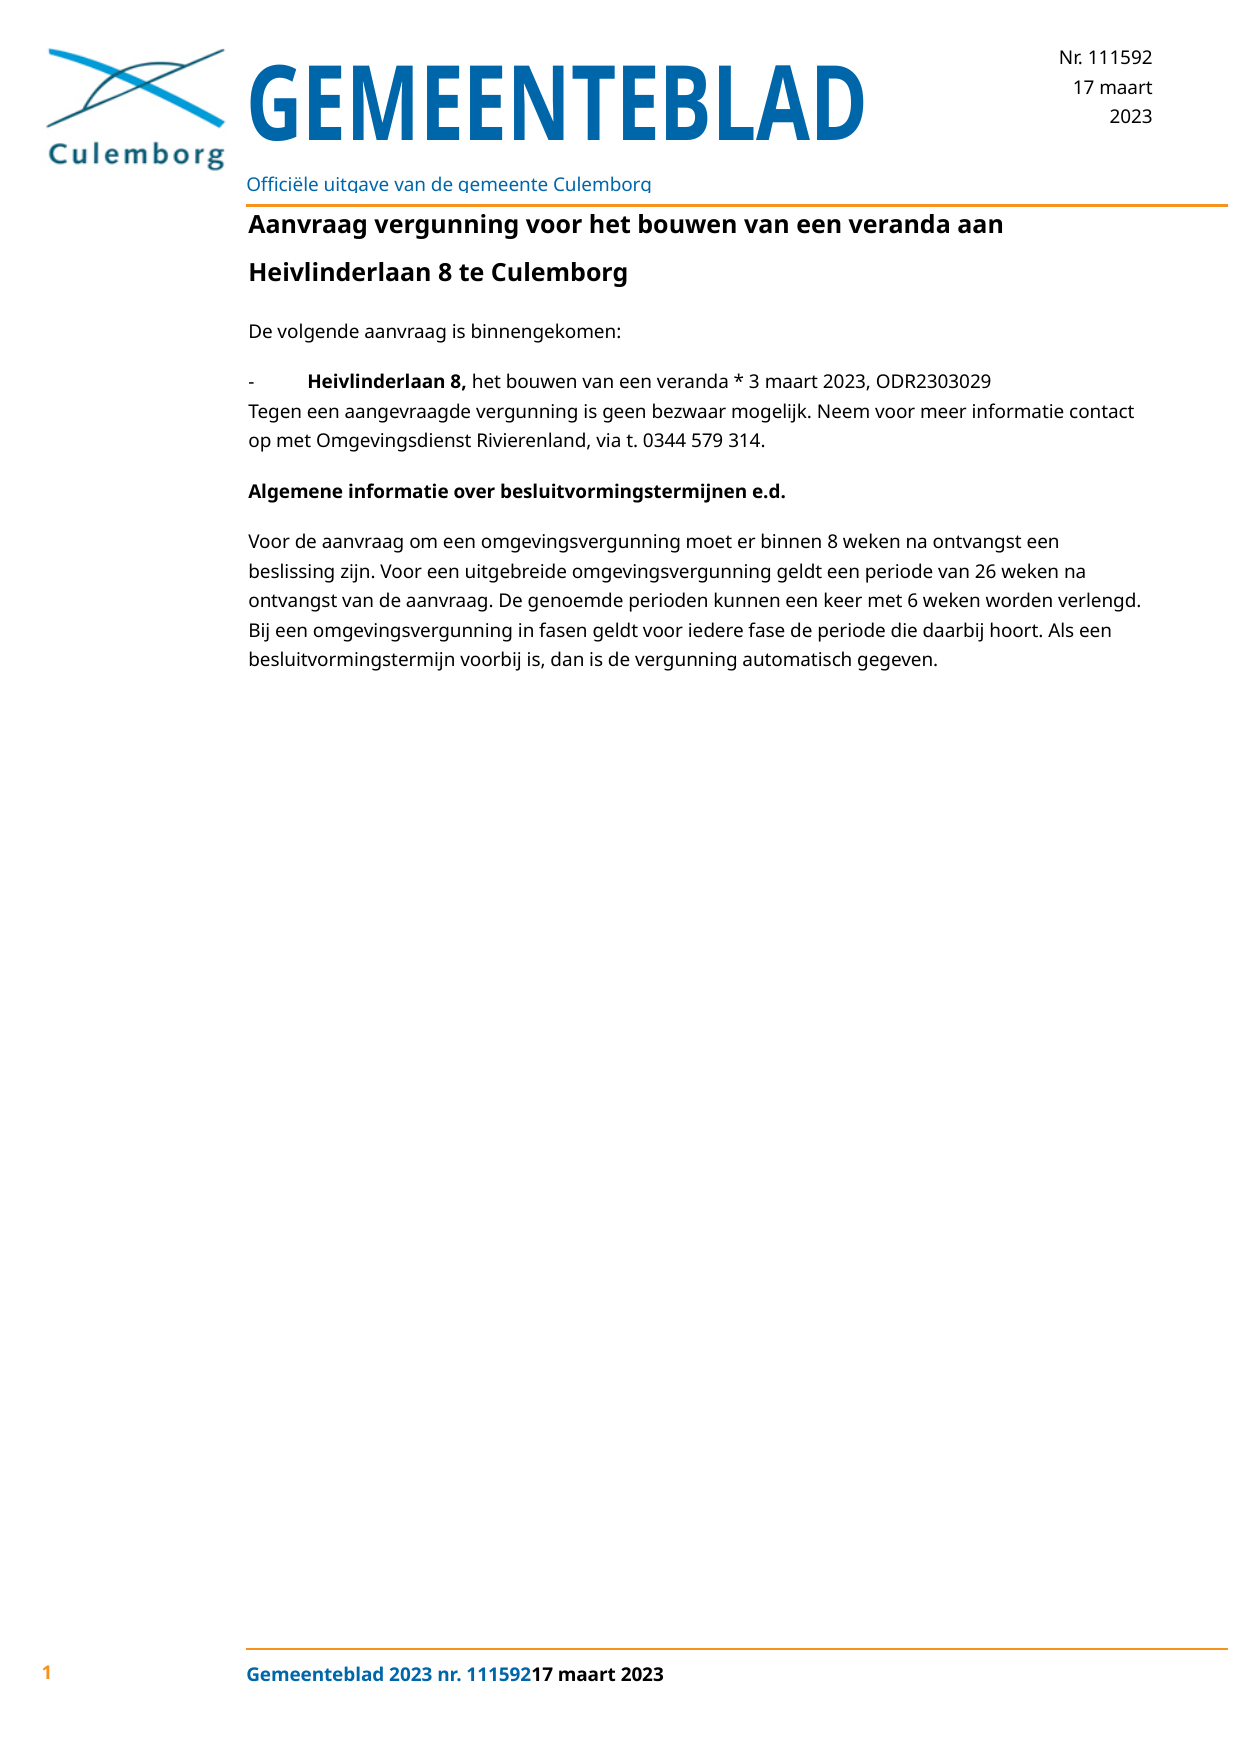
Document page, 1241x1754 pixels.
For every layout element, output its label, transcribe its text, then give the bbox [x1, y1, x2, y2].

text Aanvraag vergunning voor het bouwen van een veranda aan Heivlinderlaan 8 te Culemborg [248, 207, 1152, 288]
text Algemene informatie over besluitvormingstermijnen e.d. [248, 478, 1152, 504]
list Heivlinderlaan 8, het bouwen van een veranda * 3 maart 2023, ODR2303029 [248, 368, 1152, 394]
picture [41, 47, 231, 172]
text De volgende aanvraag is binnengekomen: [248, 318, 1152, 344]
text Voor de aanvraag om een omgevingsvergunning moet er binnen 8 weken na ontvangst een beslissing zijn. Voor een uitgebreide omgevingsvergunning geldt een periode van 26 weken na ontvangst van de aanvraag. De genoemde perioden kunnen een keer met 6 weken worden verlengd. Bij een omgevingsvergunning in fasen geldt voor iedere fase de periode die daarbij hoort. Als een besluitvormingstermijn voorbij is, dan is de vergunning automatisch gegeven. [248, 528, 1152, 672]
text Tegen een aangevraagde vergunning is geen bezwaar mogelijk. Neem voor meer informatie contact op met Omgevingsdienst Rivierenland, via t. 0344 579 314. [248, 398, 1152, 453]
